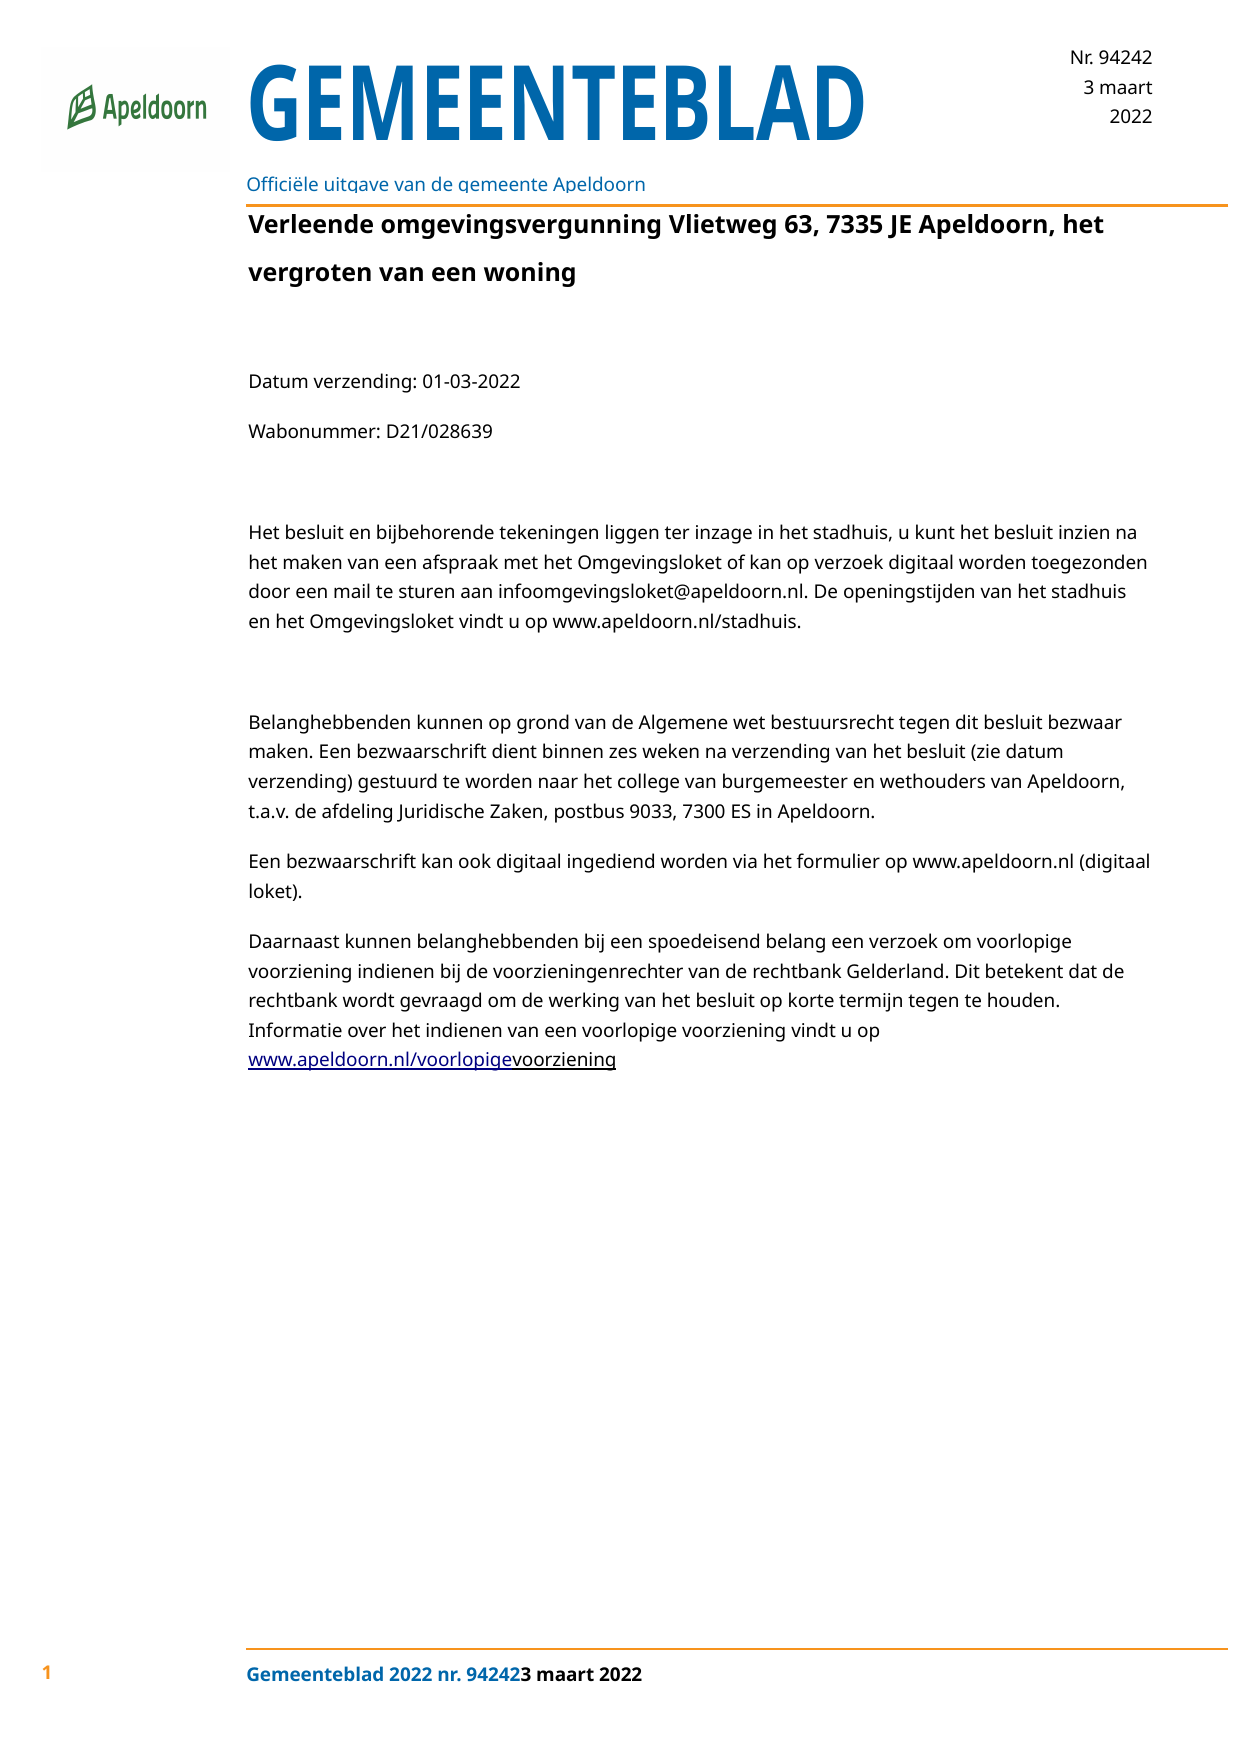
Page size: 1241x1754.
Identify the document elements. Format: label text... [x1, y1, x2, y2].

text Het besluit en bijbehorende tekeningen liggen ter inzage in het stadhuis, u kunt het besluit inzien na het maken van een afspraak met het Omgevingsloket of kan op verzoek digitaal worden toegezonden door een mail te sturen aan infoomgevingsloket@apeldoorn.nl. De openingstijden van het stadhuis en het Omgevingsloket vindt u op www.apeldoorn.nl/stadhuis. [248, 519, 1152, 634]
text Belanghebbenden kunnen op grond van de Algemene wet bestuursrecht tegen dit besluit bezwaar maken. Een bezwaarschrift dient binnen zes weken na verzending van het besluit (zie datum verzending) gestuurd te worden naar het college van burgemeester en wethouders van Apeldoorn, t.a.v. de afdeling Juridische Zaken, postbus 9033, 7300 ES in Apeldoorn. [248, 709, 1152, 824]
picture [41, 47, 231, 172]
text Datum verzending: 01-03-2022 [248, 368, 1152, 394]
text Een bezwaarschrift kan ook digitaal ingediend worden via het formulier op www.apeldoorn.nl (digitaal loket). [248, 848, 1152, 904]
text Daarnaast kunnen belanghebbenden bij een spoedeisend belang een verzoek om voorlopige voorziening indienen bij de voorzieningenrechter van de rechtbank Gelderland. Dit betekent dat de rechtbank wordt gevraagd om de werking van het besluit op korte termijn tegen te houden. Informatie over het indienen van een voorlopige voorziening vindt u op www.apeldoorn.nl/voorlopigevoorziening [248, 928, 1152, 1072]
text Wabonummer: D21/028639 [248, 419, 1152, 444]
text Verleende omgevingsvergunning Vlietweg 63, 7335 JE Apeldoorn, het vergroten van een woning [248, 207, 1152, 288]
